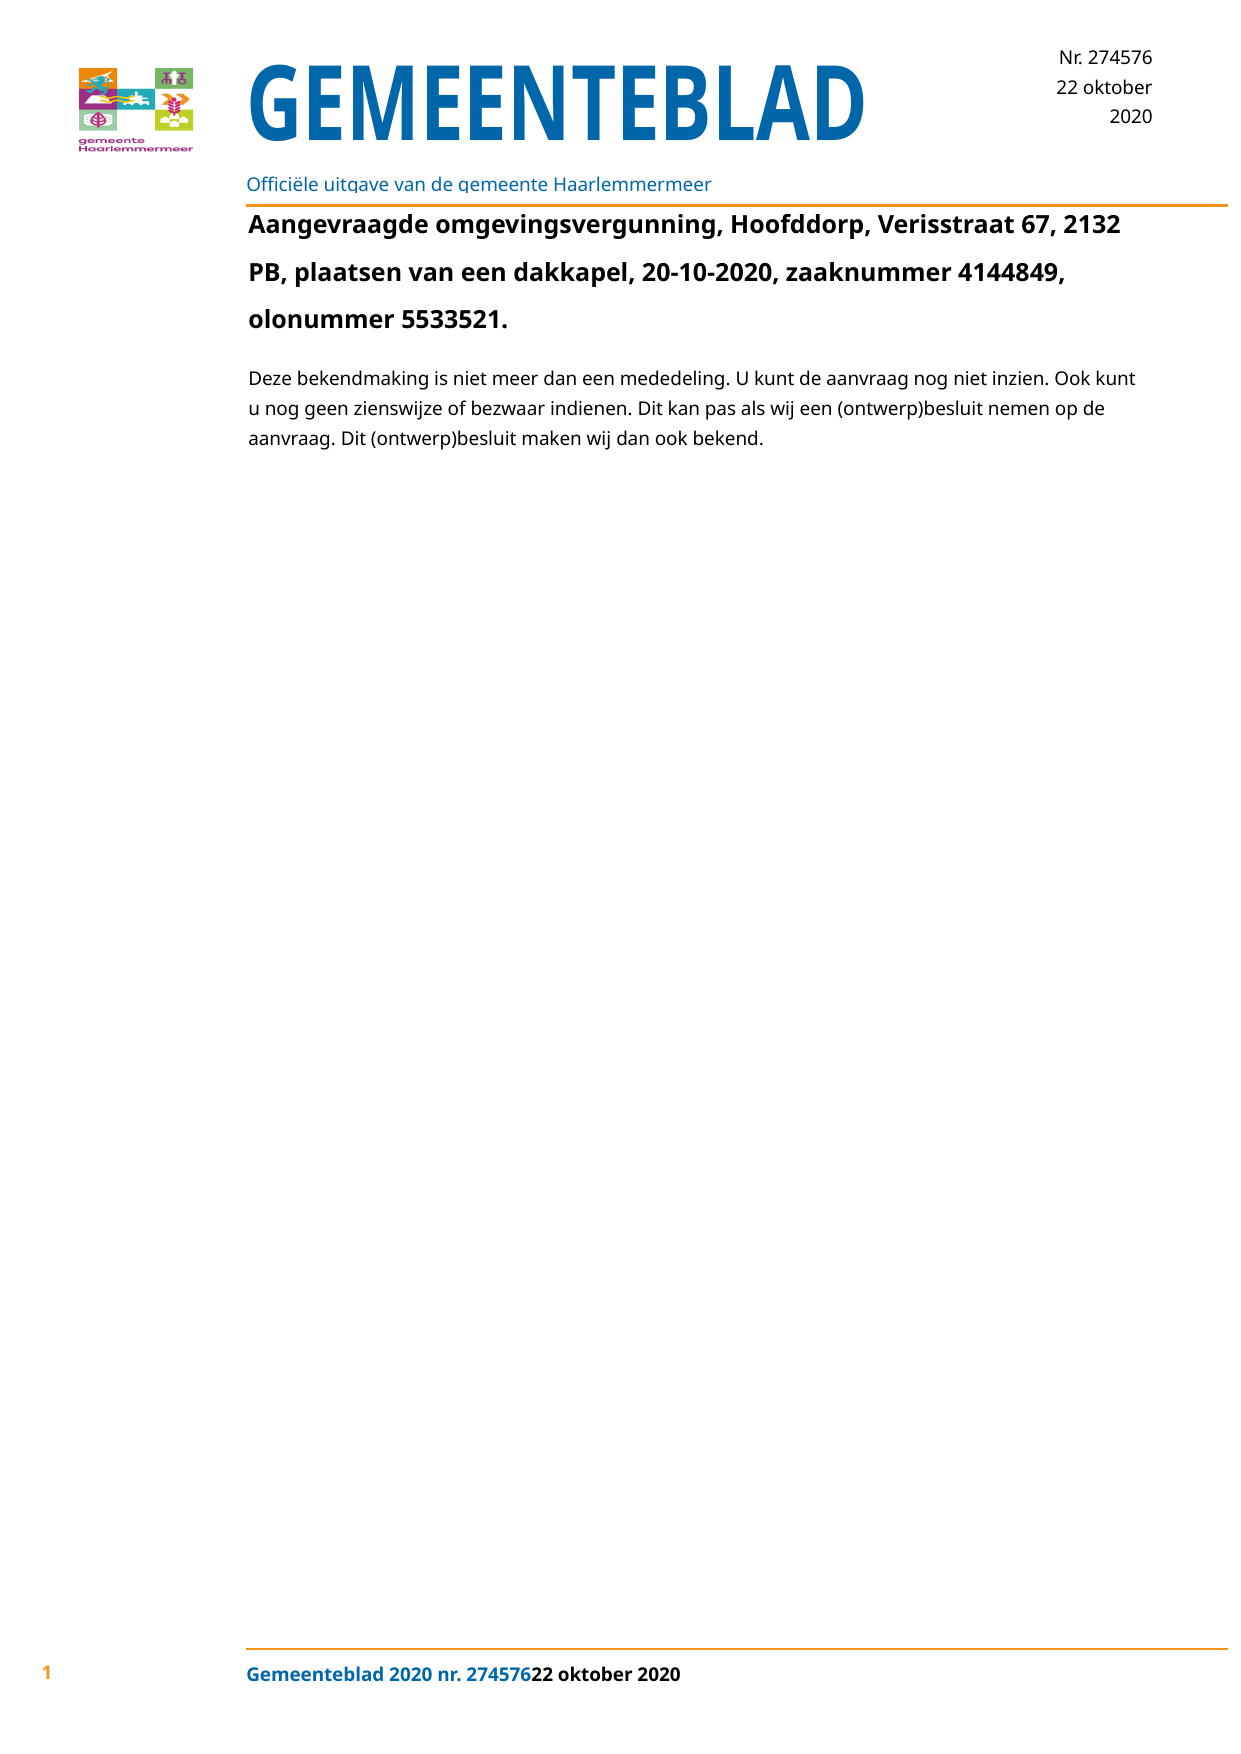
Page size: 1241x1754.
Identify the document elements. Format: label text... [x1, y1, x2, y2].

text Deze bekendmaking is niet meer dan een mededeling. U kunt de aanvraag nog niet inzien. Ook kunt u nog geen zienswijze of bezwaar indienen. Dit kan pas als wij een (ontwerp)besluit nemen op de aanvraag. Dit (ontwerp)besluit maken wij dan ook bekend. [248, 366, 1152, 450]
picture [41, 47, 231, 172]
text Aangevraagde omgevingsvergunning, Hoofddorp, Verisstraat 67, 2132 PB, plaatsen van een dakkapel, 20-10-2020, zaaknummer 4144849, olonummer 5533521. [248, 207, 1152, 336]
